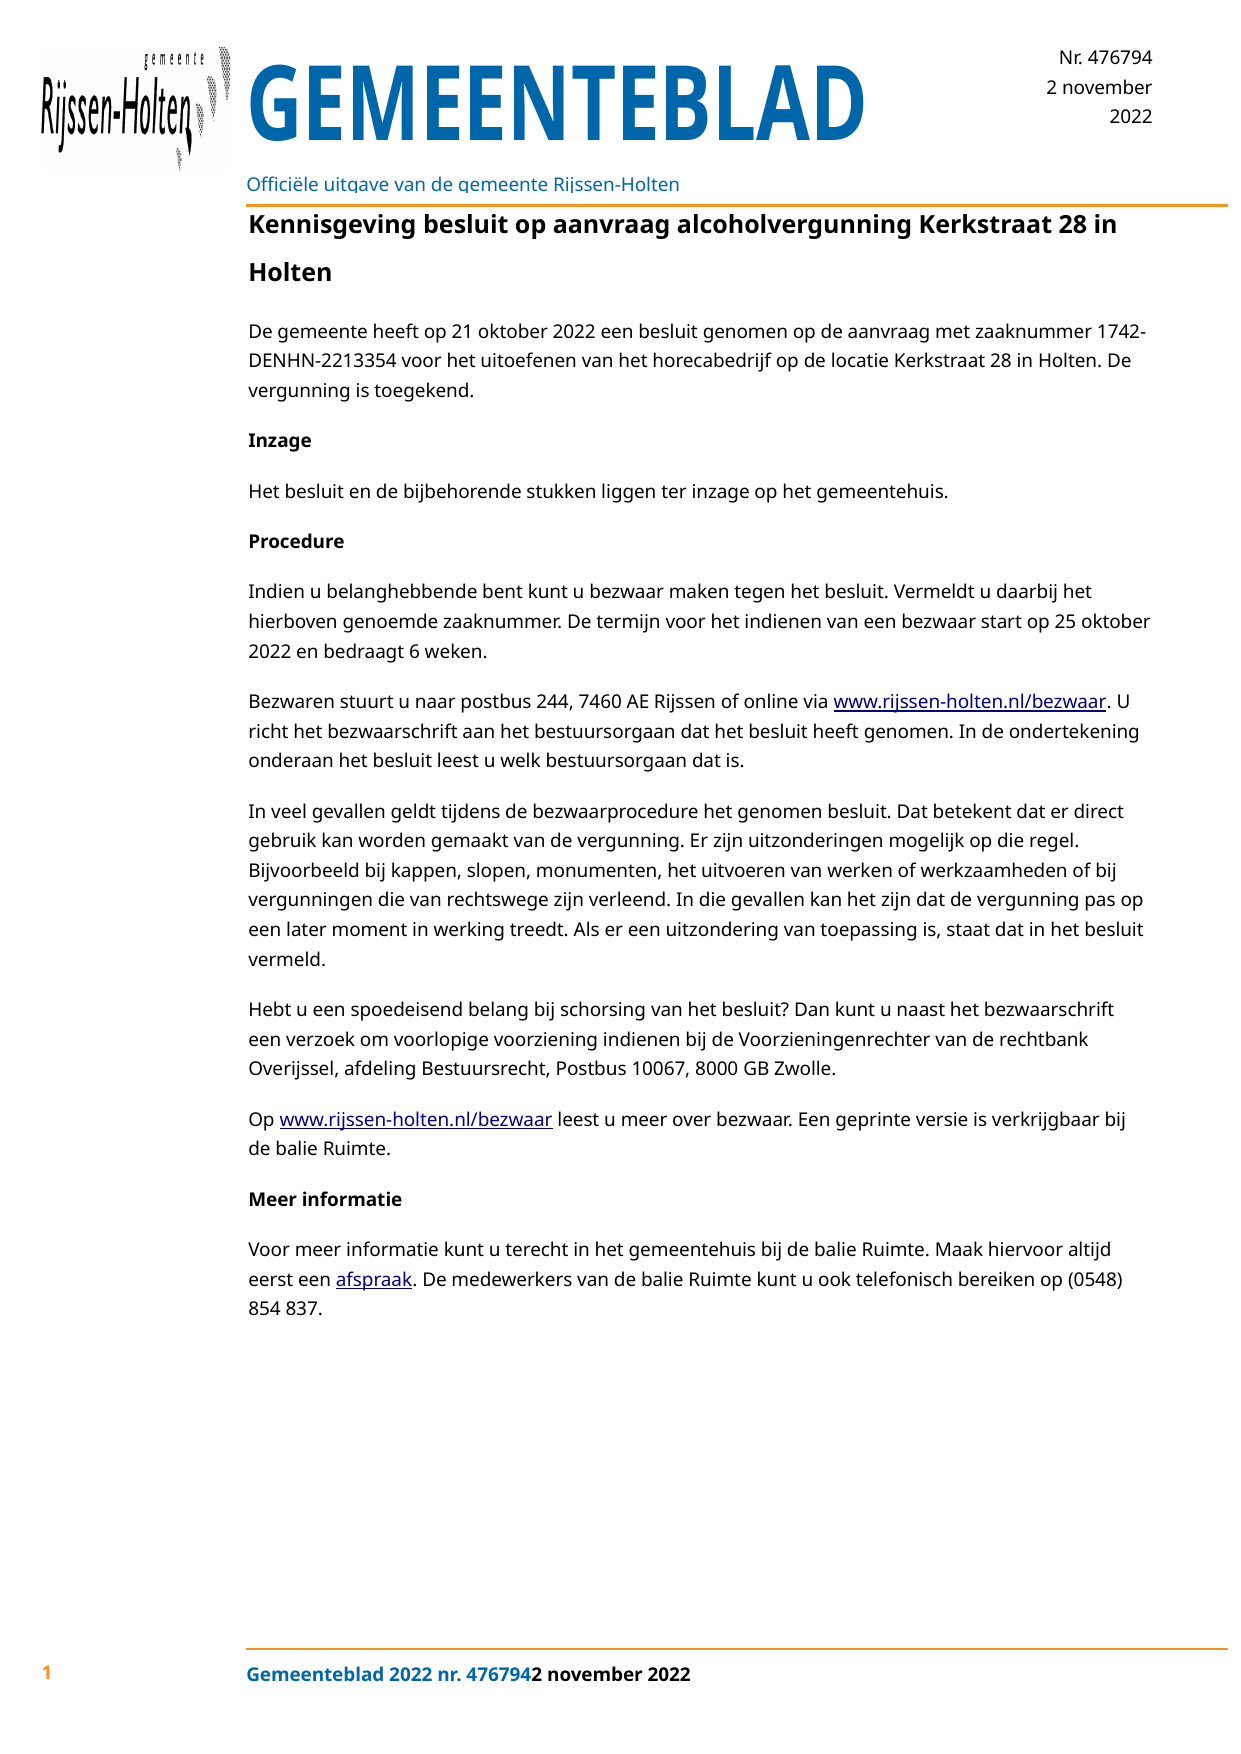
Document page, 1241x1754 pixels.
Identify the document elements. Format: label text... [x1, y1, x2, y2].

text Indien u belanghebbende bent kunt u bezwaar maken tegen het besluit. Vermeldt u daarbij het hierboven genoemde zaaknummer. De termijn voor het indienen van een bezwaar start op 25 oktober 2022 en bedraagt 6 weken. [248, 579, 1152, 664]
text Procedure [248, 528, 1152, 554]
text Op www.rijssen-holten.nl/bezwaar leest u meer over bezwaar. Een geprinte versie is verkrijgbaar bij de balie Ruimte. [248, 1106, 1152, 1161]
picture [41, 47, 231, 172]
text De gemeente heeft op 21 oktober 2022 een besluit genomen op de aanvraag met zaaknummer 1742-DENHN-2213354 voor het uitoefenen van het horecabedrijf op de locatie Kerkstraat 28 in Holten. De vergunning is toegekend. [248, 318, 1152, 403]
text Inzage [248, 427, 1152, 453]
text Voor meer informatie kunt u terecht in het gemeentehuis bij de balie Ruimte. Maak hiervoor altijd eerst een afspraak. De medewerkers van de balie Ruimte kunt u ook telefonisch bereiken op (0548) 854 837. [248, 1236, 1152, 1321]
text Kennisgeving besluit op aanvraag alcoholvergunning Kerkstraat 28 in Holten [248, 207, 1152, 288]
text Hebt u een spoedeisend belang bij schorsing van het besluit? Dan kunt u naast het bezwaarschrift een verzoek om voorlopige voorziening indienen bij de Voorzieningenrechter van de rechtbank Overijssel, afdeling Bestuursrecht, Postbus 10067, 8000 GB Zwolle. [248, 996, 1152, 1081]
text In veel gevallen geldt tijdens de bezwaarprocedure het genomen besluit. Dat betekent dat er direct gebruik kan worden gemaakt van de vergunning. Er zijn uitzonderingen mogelijk op die regel. Bijvoorbeeld bij kappen, slopen, monumenten, het uitvoeren van werken of werkzaamheden of bij vergunningen die van rechtswege zijn verleend. In die gevallen kan het zijn dat de vergunning pas op een later moment in werking treedt. Als er een uitzondering van toepassing is, staat dat in het besluit vermeld. [248, 798, 1152, 972]
text Meer informatie [248, 1186, 1152, 1212]
text Het besluit en de bijbehorende stukken liggen ter inzage op het gemeentehuis. [248, 478, 1152, 504]
text Bezwaren stuurt u naar postbus 244, 7460 AE Rijssen of online via www.rijssen-holten.nl/bezwaar. U richt het bezwaarschrift aan het bestuursorgaan dat het besluit heeft genomen. In de ondertekening onderaan het besluit leest u welk bestuursorgaan dat is. [248, 688, 1152, 773]
